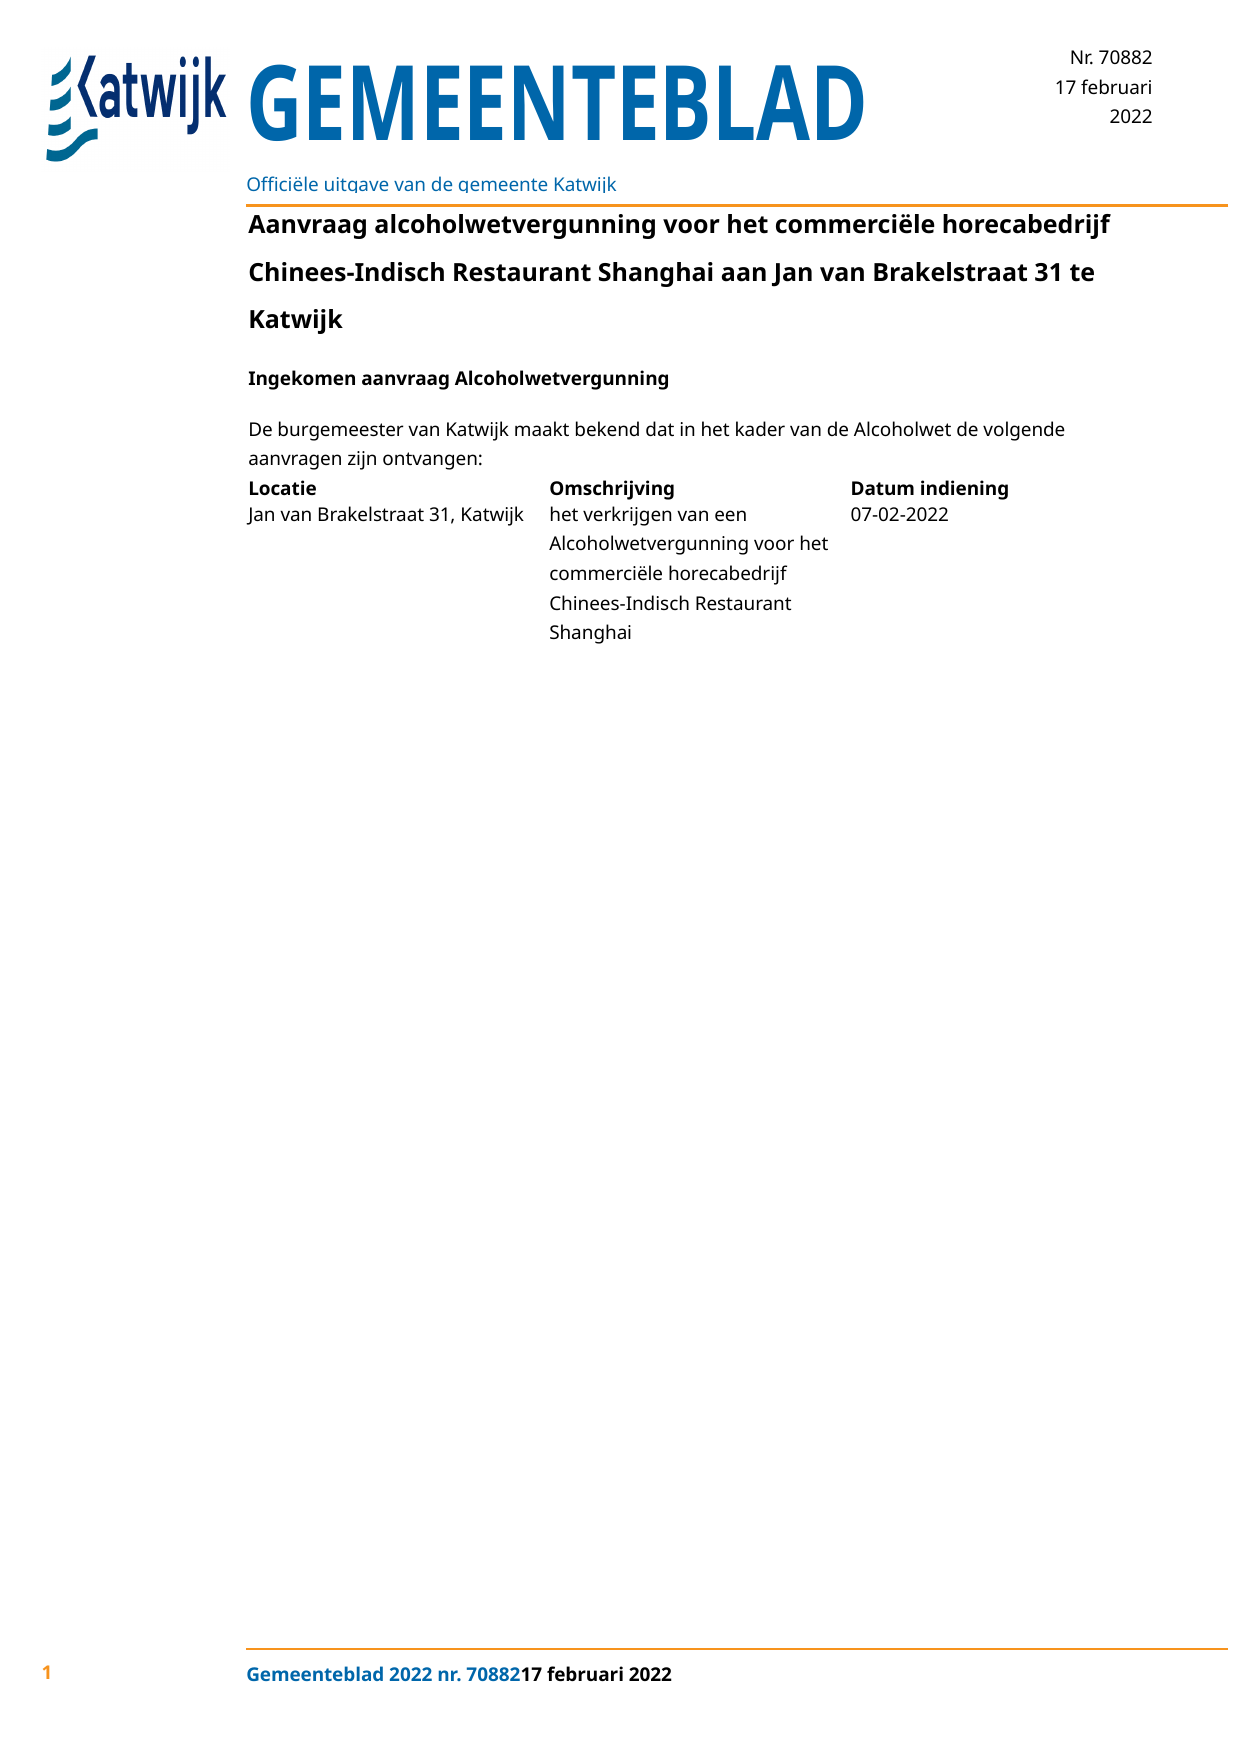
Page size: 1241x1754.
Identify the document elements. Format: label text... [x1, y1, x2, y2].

table_header Datum indiening [850, 475, 1152, 501]
text De burgemeester van Katwijk maakt bekend dat in het kader van de Alcoholwet de volgende aanvragen zijn ontvangen: [248, 416, 1152, 471]
text Ingekomen aanvraag Alcoholwetvergunning [248, 366, 1152, 391]
table_cell Jan van Brakelstraat 31, Katwijk [248, 501, 549, 645]
table_header Omschrijving [549, 475, 850, 501]
text Aanvraag alcoholwetvergunning voor het commerciële horecabedrijf Chinees-Indisch Restaurant Shanghai aan Jan van Brakelstraat 31 te Katwijk [248, 207, 1152, 336]
table_header Locatie [248, 475, 549, 501]
table_cell 07-02-2022 [850, 501, 1152, 645]
picture [41, 47, 231, 172]
table_cell het verkrijgen van een Alcoholwetvergunning voor het commerciële horecabedrijf Chinees-Indisch Restaurant Shanghai [549, 501, 850, 645]
